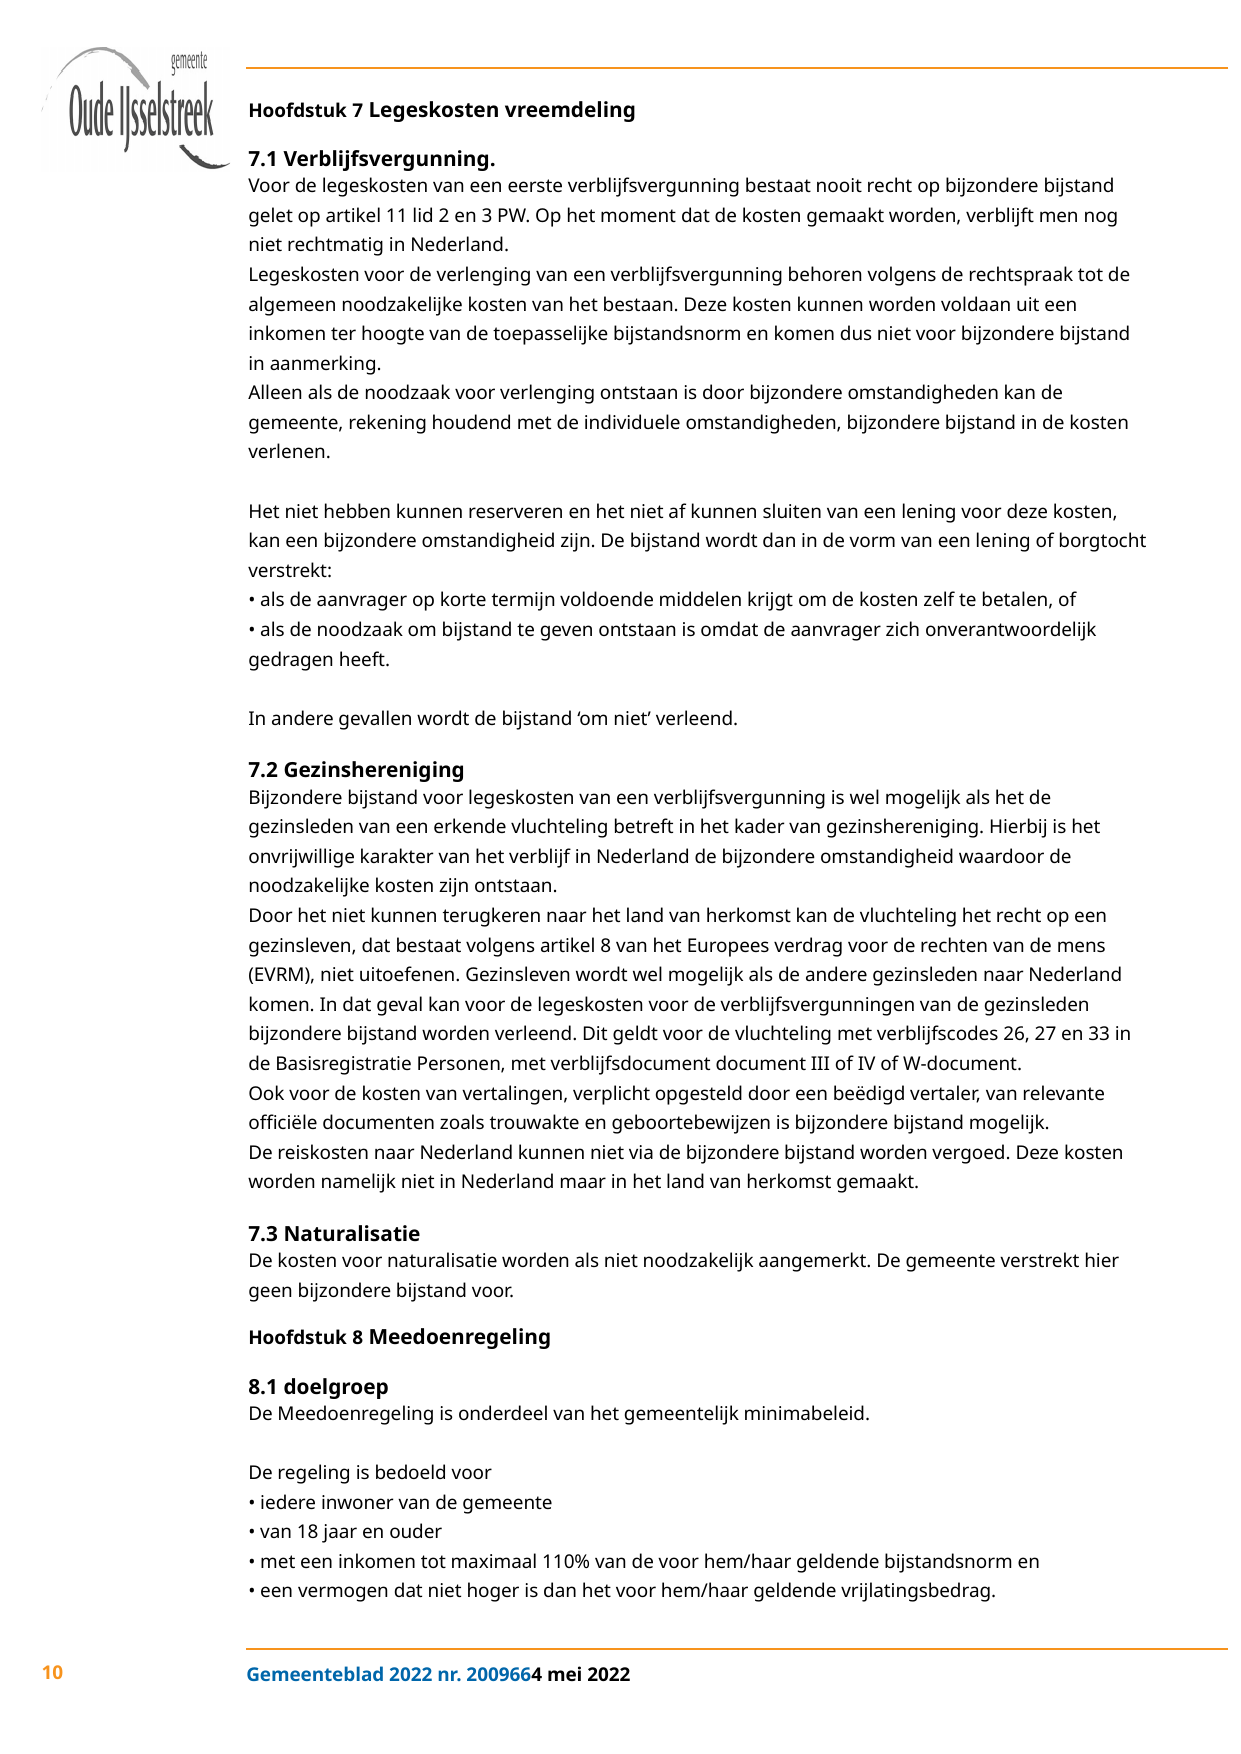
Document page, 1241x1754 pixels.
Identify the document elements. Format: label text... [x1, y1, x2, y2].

text • iedere inwoner van de gemeente [248, 1489, 1152, 1515]
text Hoofdstuk 7 Legeskosten vreemdeling [248, 95, 1152, 123]
text • als de aanvrager op korte termijn voldoende middelen krijgt om de kosten zelf te betalen, of [248, 587, 1152, 612]
text De reiskosten naar Nederland kunnen niet via de bijzondere bijstand worden vergoed. Deze kosten worden namelijk niet in Nederland maar in het land van herkomst gemaakt. [248, 1139, 1152, 1194]
text Legeskosten voor de verlenging van een verblijfsvergunning behoren volgens de rechtspraak tot de algemeen noodzakelijke kosten van het bestaan. Deze kosten kunnen worden voldaan uit een inkomen ter hoogte van de toepasselijke bijstandsnorm en komen dus niet voor bijzondere bijstand in aanmerking. [248, 261, 1152, 376]
text De Meedoenregeling is onderdeel van het gemeentelijk minimabeleid. [248, 1400, 1152, 1426]
text 7.1 Verblijfsvergunning. [248, 144, 1152, 172]
text De regeling is bedoeld voor [248, 1459, 1152, 1485]
text • met een inkomen tot maximaal 110% van de voor hem/haar geldende bijstandsnorm en [248, 1548, 1152, 1574]
text Bijzondere bijstand voor legeskosten van een verblijfsvergunning is wel mogelijk als het de gezinsleden van een erkende vluchteling betreft in het kader van gezinshereniging. Hierbij is het onvrijwillige karakter van het verblijf in Nederland de bijzondere omstandigheid waardoor de noodzakelijke kosten zijn ontstaan. [248, 784, 1152, 898]
text Door het niet kunnen terugkeren naar het land van herkomst kan de vluchteling het recht op een gezinsleven, dat bestaat volgens artikel 8 van het Europees verdrag voor de rechten van de mens (EVRM), niet uitoefenen. Gezinsleven wordt wel mogelijk als de andere gezinsleden naar Nederland komen. In dat geval kan voor de legeskosten voor de verblijfsvergunningen van de gezinsleden bijzondere bijstand worden verleend. Dit geldt voor de vluchteling met verblijfscodes 26, 27 en 33 in de Basisregistratie Personen, met verblijfsdocument document III of IV of W-document. [248, 902, 1152, 1076]
text • een vermogen dat niet hoger is dan het voor hem/haar geldende vrijlatingsbedrag. [248, 1578, 1152, 1603]
picture [41, 47, 231, 172]
text De kosten voor naturalisatie worden als niet noodzakelijk aangemerkt. De gemeente verstrekt hier geen bijzondere bijstand voor. [248, 1247, 1152, 1303]
text Voor de legeskosten van een eerste verblijfsvergunning bestaat nooit recht op bijzondere bijstand gelet op artikel 11 lid 2 en 3 PW. Op het moment dat de kosten gemaakt worden, verblijft men nog niet rechtmatig in Nederland. [248, 172, 1152, 257]
text 7.2 Gezinshereniging [248, 755, 1152, 784]
text Alleen als de noodzaak voor verlenging ontstaan is door bijzondere omstandigheden kan de gemeente, rekening houdend met de individuele omstandigheden, bijzondere bijstand in de kosten verlenen. [248, 379, 1152, 464]
text In andere gevallen wordt de bijstand ‘om niet’ verleend. [248, 705, 1152, 731]
text Ook voor de kosten van vertalingen, verplicht opgesteld door een beëdigd vertaler, van relevante officiële documenten zoals trouwakte en geboortebewijzen is bijzondere bijstand mogelijk. [248, 1080, 1152, 1135]
text • als de noodzaak om bijstand te geven ontstaan is omdat de aanvrager zich onverantwoordelijk gedragen heeft. [248, 616, 1152, 672]
text 7.3 Naturalisatie [248, 1219, 1152, 1247]
text • van 18 jaar en ouder [248, 1518, 1152, 1544]
text 8.1 doelgroep [248, 1372, 1152, 1400]
text Het niet hebben kunnen reserveren en het niet af kunnen sluiten van een lening voor deze kosten, kan een bijzondere omstandigheid zijn. De bijstand wordt dan in de vorm van een lening of borgtocht verstrekt: [248, 498, 1152, 583]
text Hoofdstuk 8 Meedoenregeling [248, 1322, 1152, 1351]
